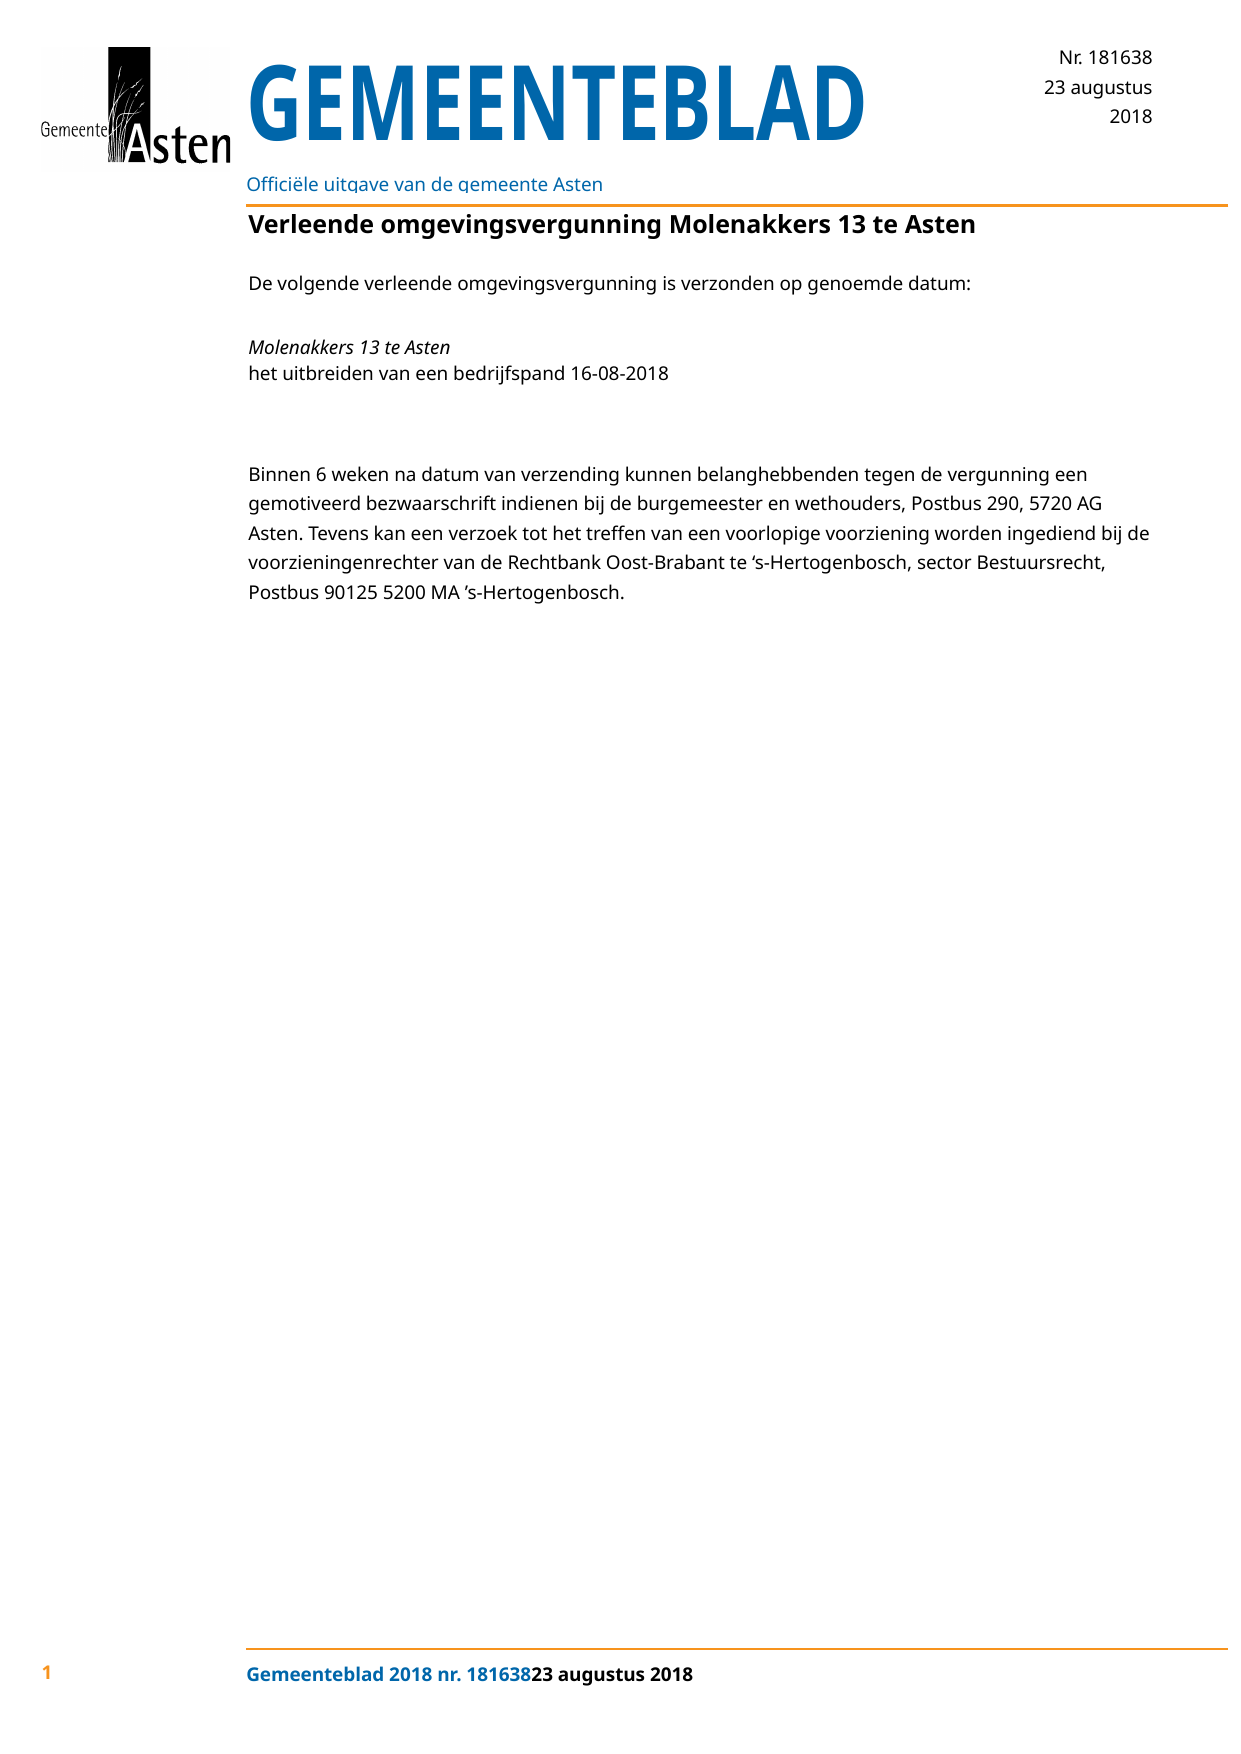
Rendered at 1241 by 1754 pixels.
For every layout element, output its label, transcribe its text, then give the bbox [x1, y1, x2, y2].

text Verleende omgevingsvergunning Molenakkers 13 te Asten [248, 207, 1152, 241]
text Binnen 6 weken na datum van verzending kunnen belanghebbenden tegen de vergunning een gemotiveerd bezwaarschrift indienen bij de burgemeester en wethouders, Postbus 290, 5720 AG Asten. Tevens kan een verzoek tot het treffen van een voorlopige voorziening worden ingediend bij de voorzieningenrechter van de Rechtbank Oost-Brabant te ‘s-Hertogenbosch, sector Bestuursrecht, Postbus 90125 5200 MA ’s-Hertogenbosch. [248, 461, 1152, 605]
picture [41, 47, 231, 172]
text De volgende verleende omgevingsvergunning is verzonden op genoemde datum: [248, 270, 1152, 296]
text Molenakkers 13 te Asten [248, 334, 1152, 360]
text het uitbreiden van een bedrijfspand 16-08-2018 [248, 360, 1152, 386]
